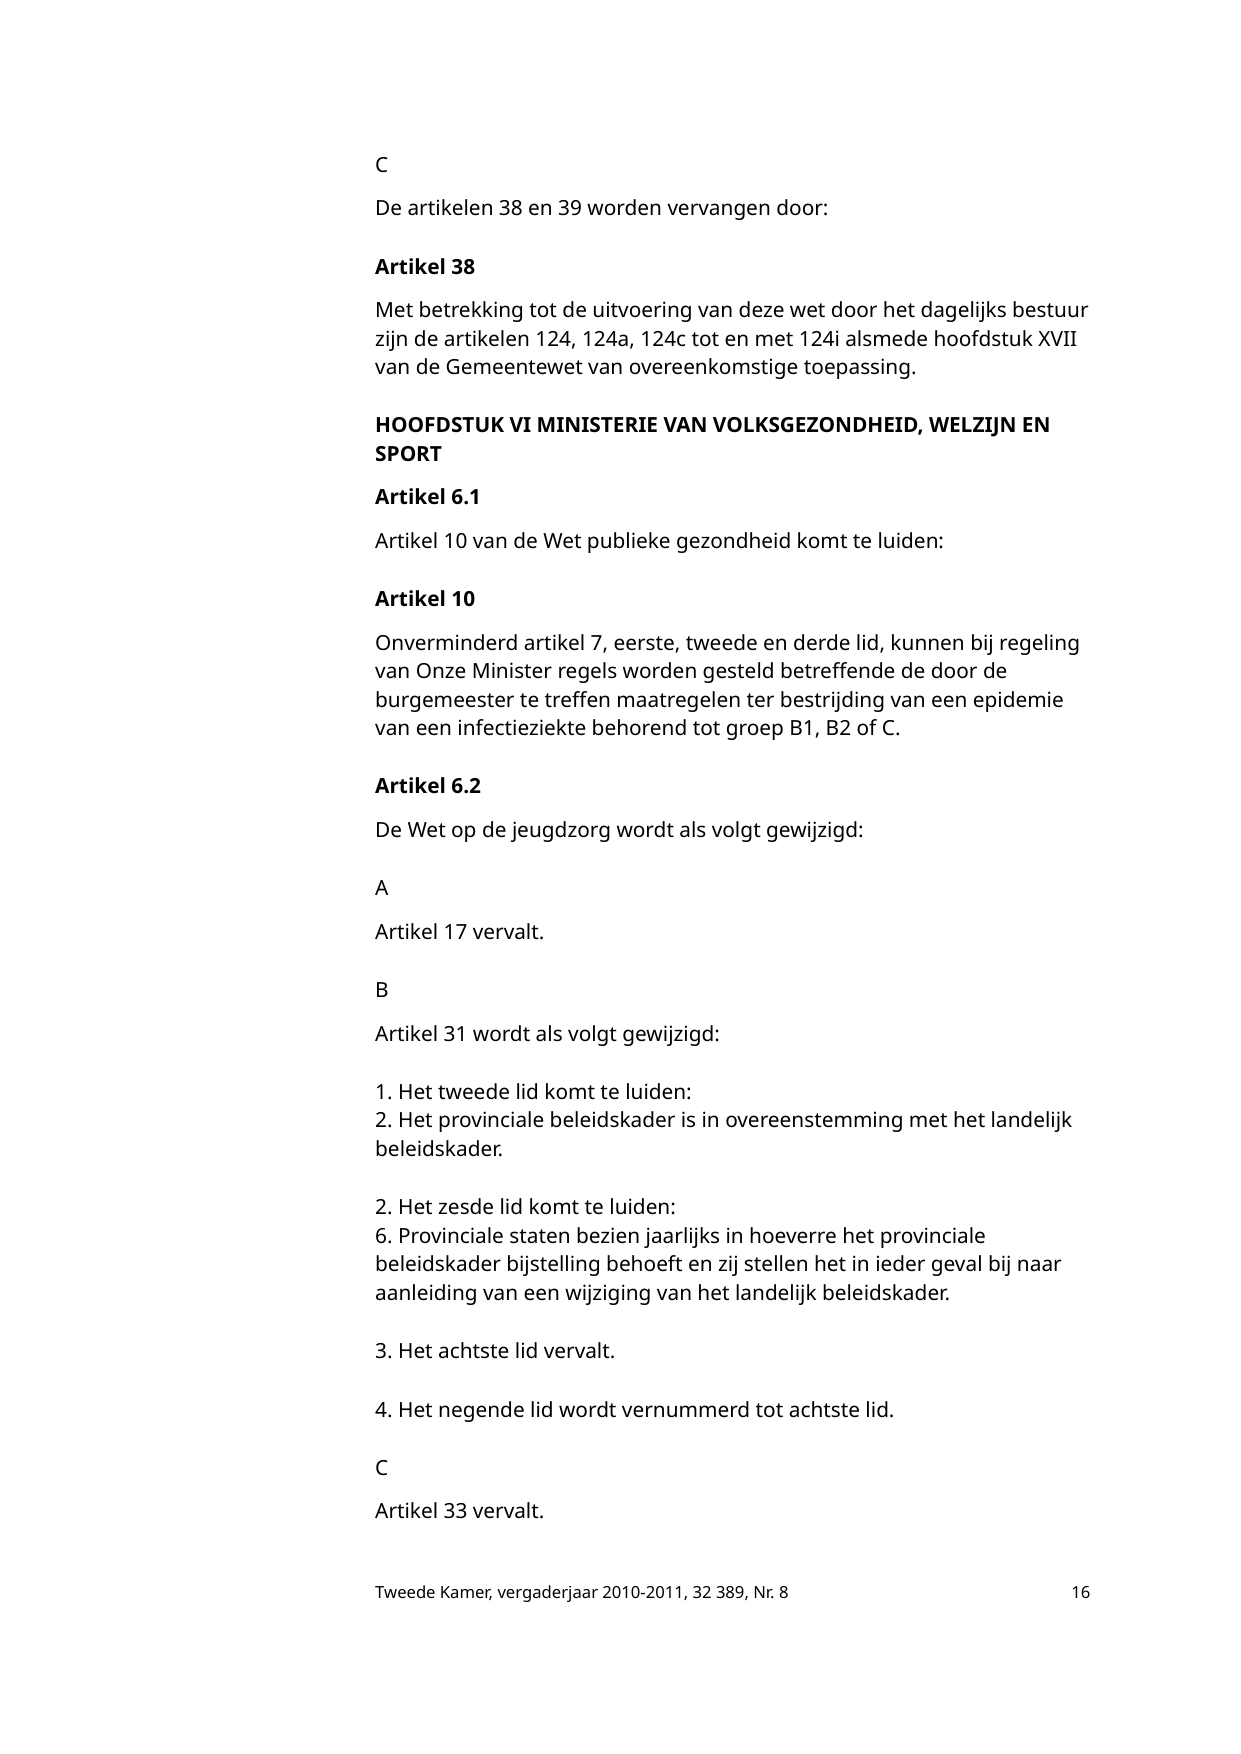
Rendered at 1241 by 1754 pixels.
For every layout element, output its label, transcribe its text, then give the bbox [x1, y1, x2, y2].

text De Wet op de jeugdzorg wordt als volgt gewijzigd: [375, 815, 1090, 843]
text C [375, 1453, 1090, 1482]
text 3. Het achtste lid vervalt. [375, 1336, 1090, 1365]
text Artikel 31 wordt als volgt gewijzigd: [375, 1019, 1090, 1047]
text Artikel 33 vervalt. [375, 1497, 1090, 1525]
text Artikel 6.1 [375, 482, 1090, 511]
text Artikel 17 vervalt. [375, 917, 1090, 945]
text Met betrekking tot de uitvoering van deze wet door het dagelijks bestuur zijn de artikelen 124, 124a, 124c tot en met 124i alsmede hoofdstuk XVII van de Gemeentewet van overeenkomstige toepassing. [375, 295, 1090, 381]
text 2. Het provinciale beleidskader is in overeenstemming met het landelijk beleidskader. [375, 1106, 1090, 1162]
text Artikel 38 [375, 252, 1090, 280]
text Onverminderd artikel 7, eerste, tweede en derde lid, kunnen bij regeling van Onze Minister regels worden gesteld betreffende de door de burgemeester te treffen maatregelen ter bestrijding van een epidemie van een infectieziekte behorend tot groep B1, B2 of C. [375, 628, 1090, 742]
text 4. Het negende lid wordt vernummerd tot achtste lid. [375, 1395, 1090, 1423]
text HOOFDSTUK VI MINISTERIE VAN VOLKSGEZONDHEID, WELZIJN EN SPORT [375, 411, 1090, 467]
text De artikelen 38 en 39 worden vervangen door: [375, 193, 1090, 222]
text 1. Het tweede lid komt te luiden: [375, 1077, 1090, 1106]
text 6. Provinciale staten bezien jaarlijks in hoeverre het provinciale beleidskader bijstelling behoeft en zij stellen het in ieder geval bij naar aanleiding van een wijziging van het landelijk beleidskader. [375, 1221, 1090, 1306]
text A [375, 873, 1090, 902]
text Artikel 10 van de Wet publieke gezondheid komt te luiden: [375, 526, 1090, 554]
text 2. Het zesde lid komt te luiden: [375, 1192, 1090, 1221]
text Artikel 10 [375, 584, 1090, 613]
text C [375, 150, 1090, 178]
text B [375, 975, 1090, 1004]
text Artikel 6.2 [375, 772, 1090, 800]
